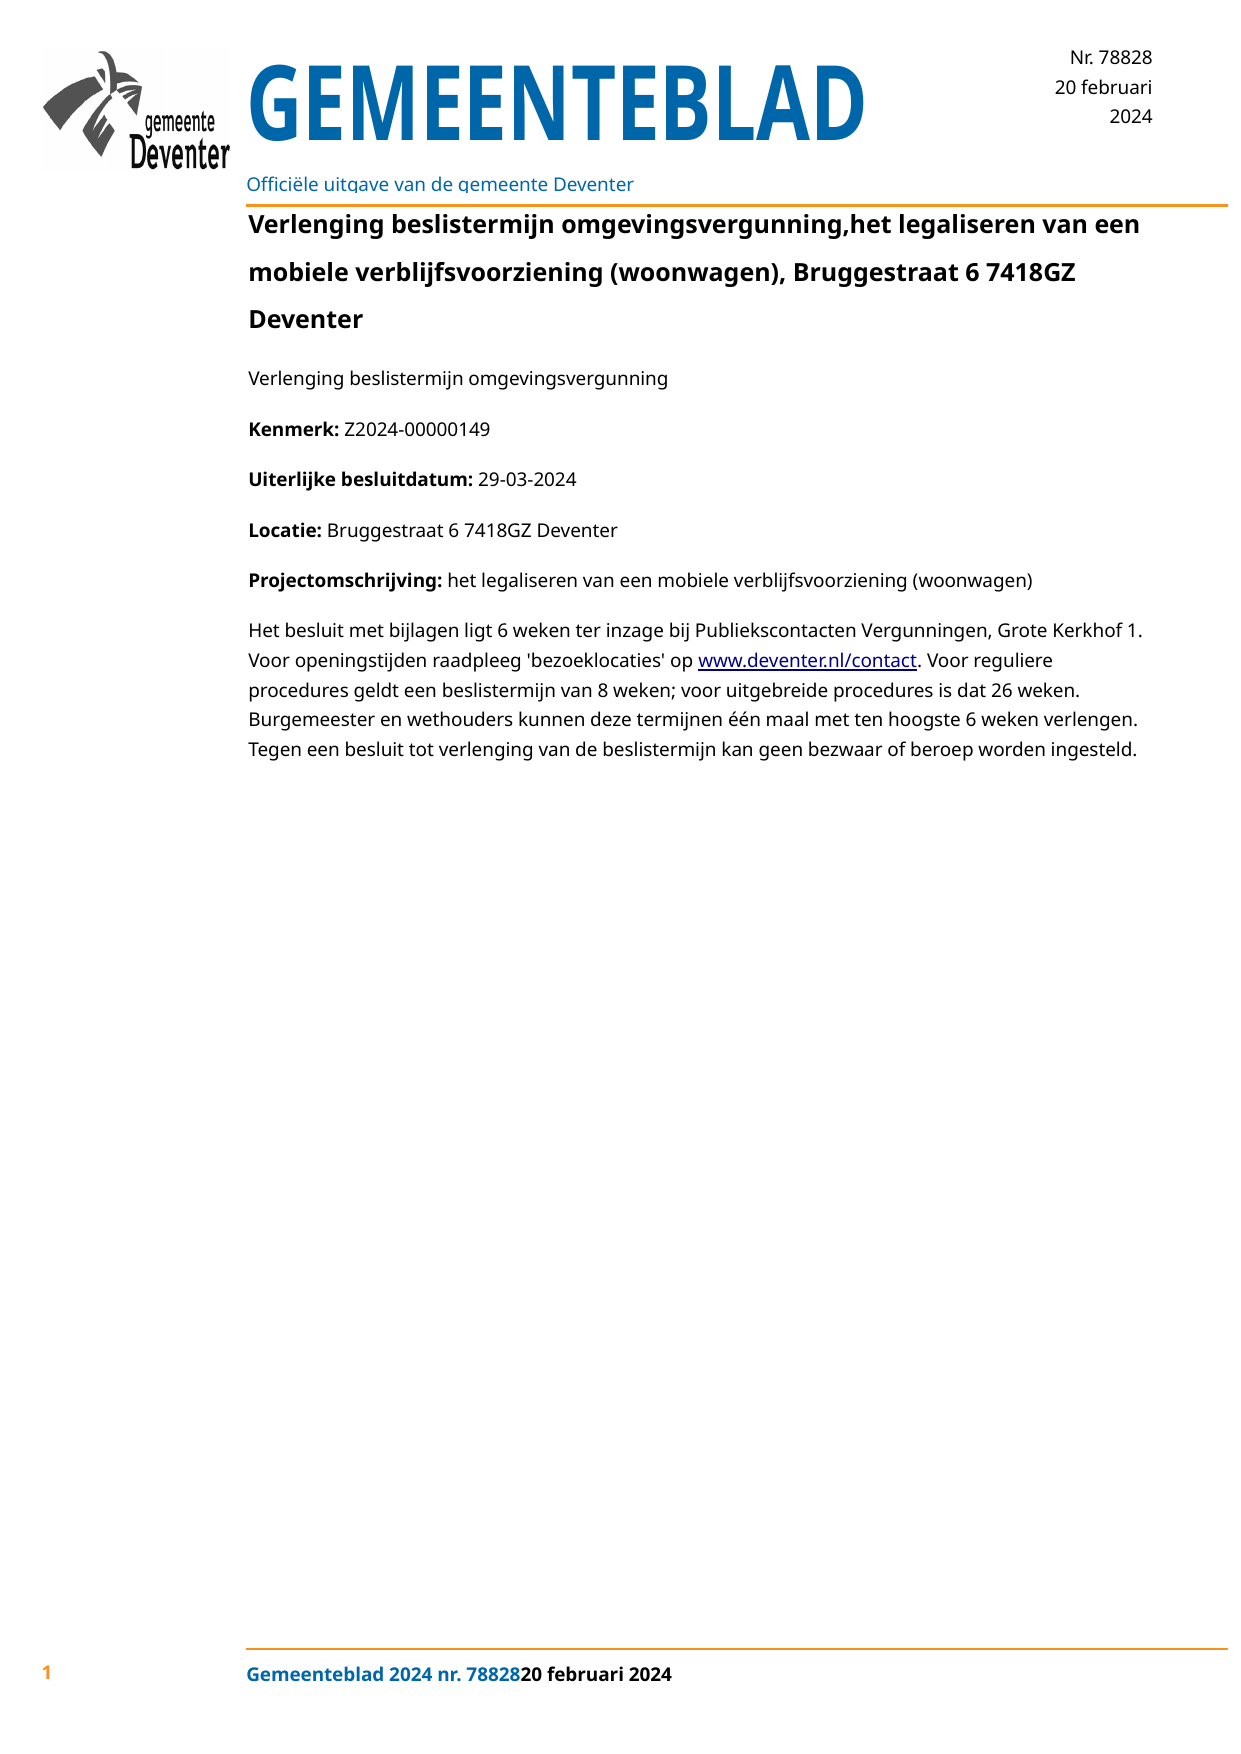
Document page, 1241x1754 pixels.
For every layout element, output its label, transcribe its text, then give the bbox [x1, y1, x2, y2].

text Locatie: Bruggestraat 6 7418GZ Deventer [248, 517, 1152, 542]
text Verlenging beslistermijn omgevingsvergunning,het legaliseren van een mobiele verblijfsvoorziening (woonwagen), Bruggestraat 6 7418GZ Deventer [248, 207, 1152, 336]
text Kenmerk: Z2024-00000149 [248, 416, 1152, 442]
text Verlenging beslistermijn omgevingsvergunning [248, 366, 1152, 391]
text Het besluit met bijlagen ligt 6 weken ter inzage bij Publiekscontacten Vergunningen, Grote Kerkhof 1. Voor openingstijden raadpleeg 'bezoeklocaties' op www.deventer.nl/contact. Voor reguliere procedures geldt een beslistermijn van 8 weken; voor uitgebreide procedures is dat 26 weken. Burgemeester en wethouders kunnen deze termijnen één maal met ten hoogste 6 weken verlengen. Tegen een besluit tot verlenging van de beslistermijn kan geen bezwaar of beroep worden ingesteld. [248, 618, 1152, 762]
text Uiterlijke besluitdatum: 29-03-2024 [248, 466, 1152, 492]
picture [41, 47, 231, 172]
text Projectomschrijving: het legaliseren van een mobiele verblijfsvoorziening (woonwagen) [248, 567, 1152, 593]
